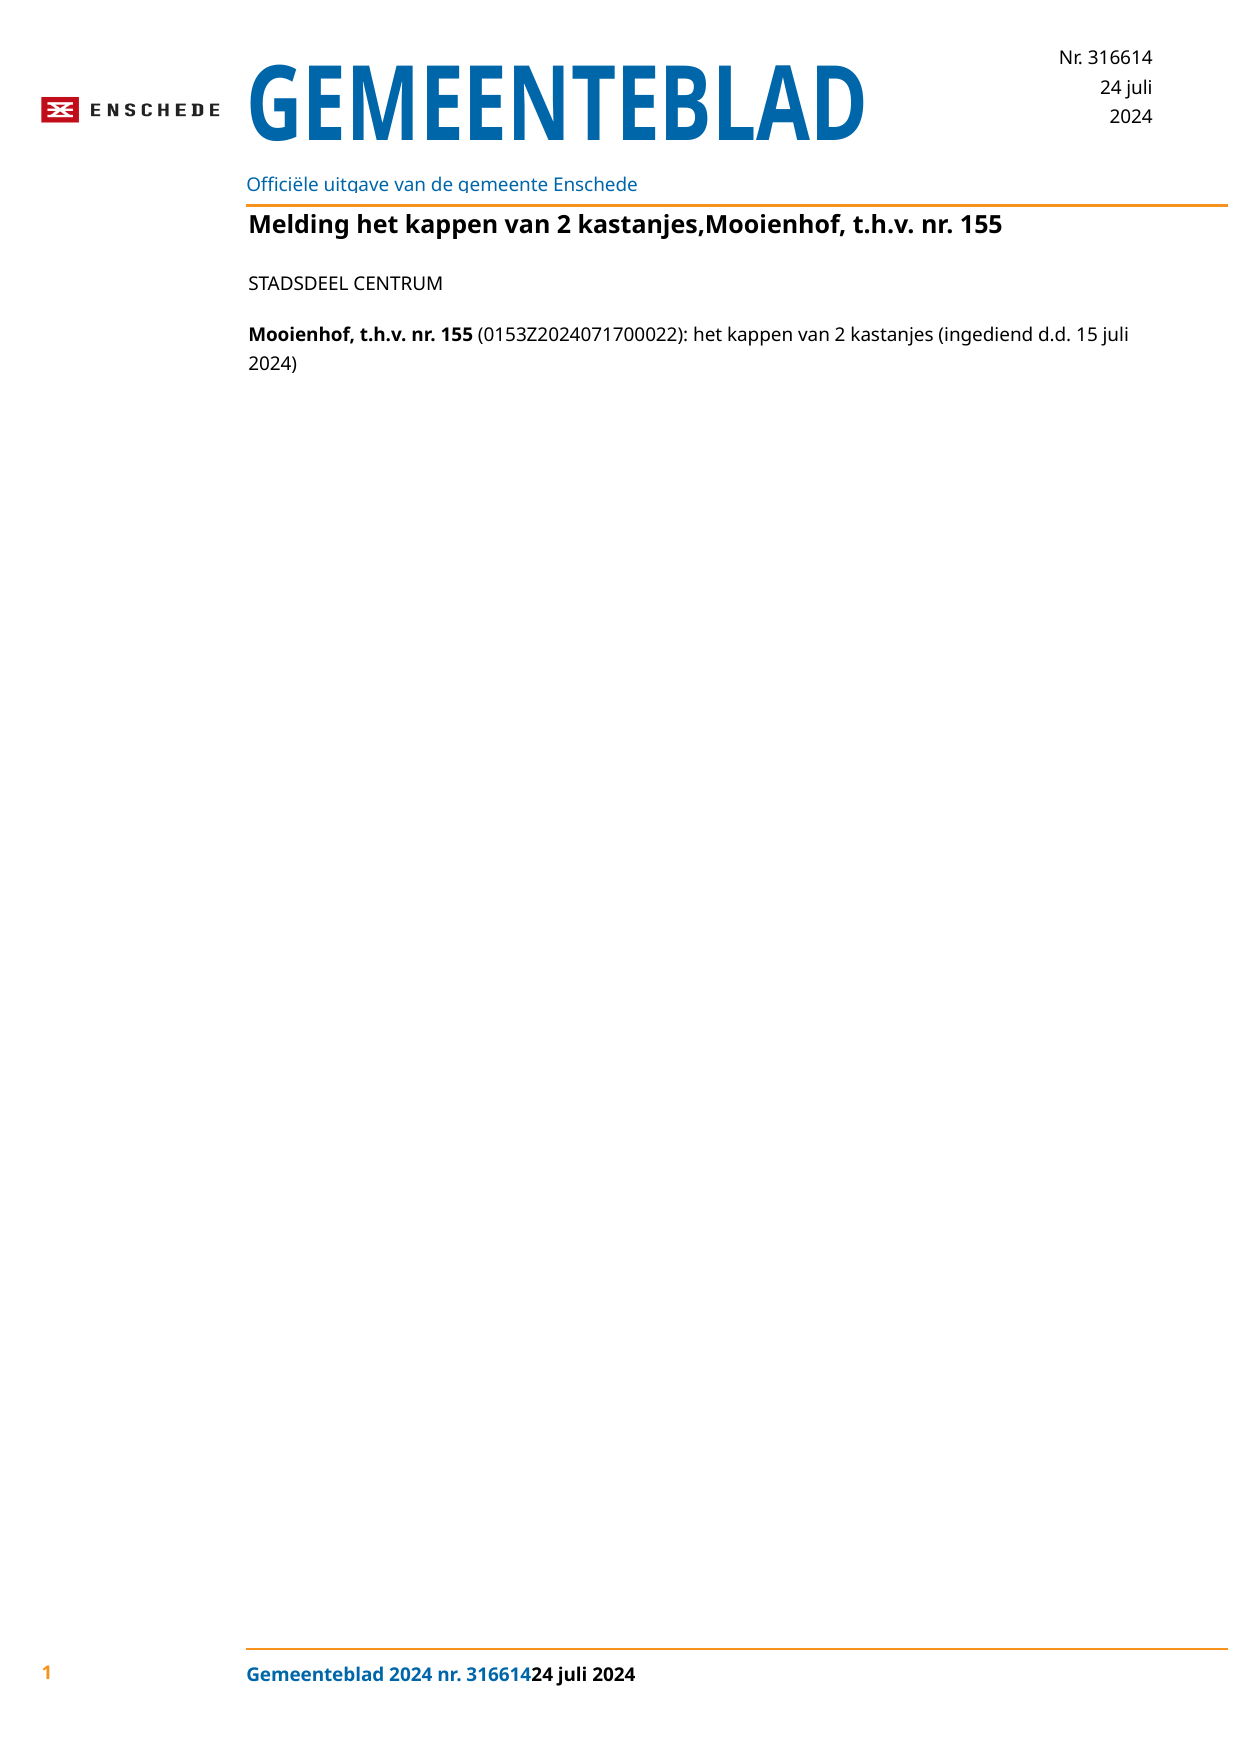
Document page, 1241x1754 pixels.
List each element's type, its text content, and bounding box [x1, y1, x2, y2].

picture [41, 47, 231, 172]
text Mooienhof, t.h.v. nr. 155 (0153Z2024071700022): het kappen van 2 kastanjes (ingediend d.d. 15 juli 2024) [248, 321, 1152, 376]
text STADSDEEL CENTRUM [248, 270, 1152, 296]
text Melding het kappen van 2 kastanjes,Mooienhof, t.h.v. nr. 155 [248, 207, 1152, 241]
